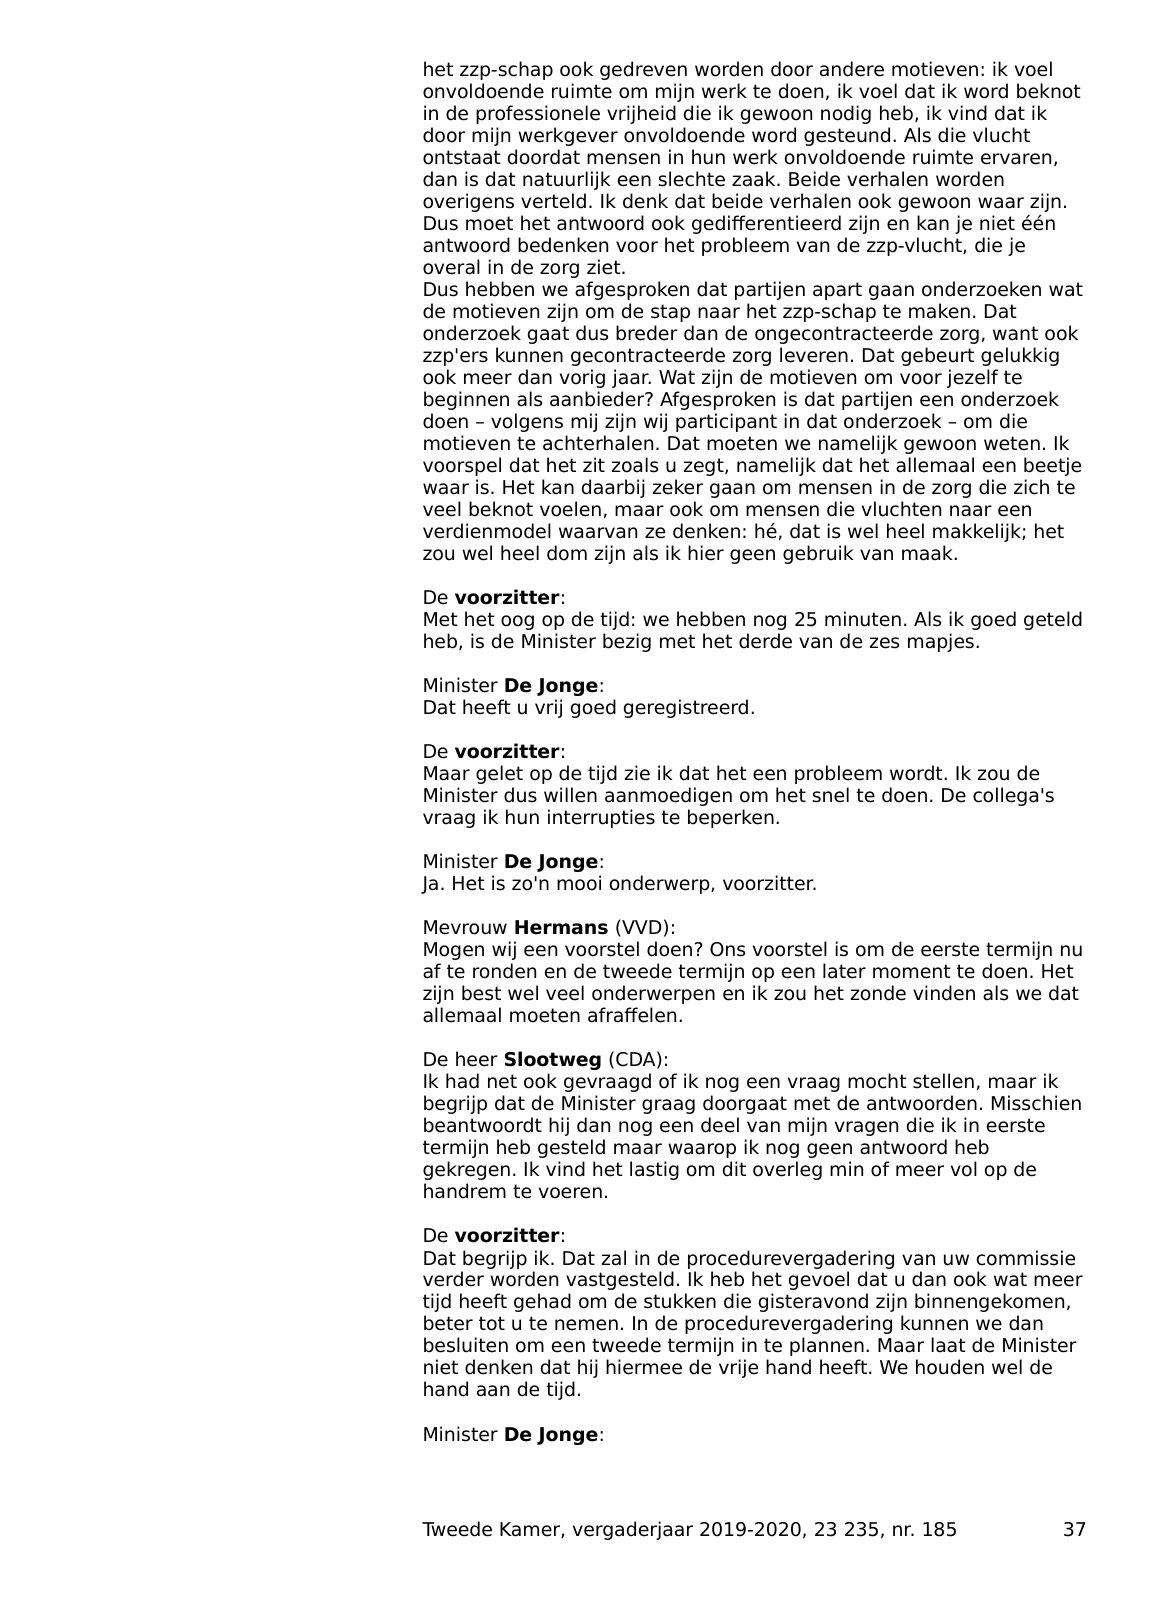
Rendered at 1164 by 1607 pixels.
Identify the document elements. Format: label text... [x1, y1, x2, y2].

text Dus hebben we afgesproken dat partijen apart gaan onderzoeken wat de motieven zijn om de stap naar het zzp-schap te maken. Dat onderzoek gaat dus breder dan de ongecontracteerde zorg, want ook zzp'ers kunnen gecontracteerde zorg leveren. Dat gebeurt gelukkig ook meer dan vorig jaar. Wat zijn de motieven om voor jezelf te beginnen als aanbieder? Afgesproken is dat partijen een onderzoek doen – volgens mij zijn wij participant in dat onderzoek – om die motieven te achterhalen. Dat moeten we namelijk gewoon weten. Ik voorspel dat het zit zoals u zegt, namelijk dat het allemaal een beetje waar is. Het kan daarbij zeker gaan om mensen in de zorg die zich te veel beknot voelen, maar ook om mensen die vluchten naar een verdienmodel waarvan ze denken: hé, dat is wel heel makkelijk; het zou wel heel dom zijn als ik hier geen gebruik van maak. [422, 279, 1087, 564]
text Ja. Het is zo'n mooi onderwerp, voorzitter. [422, 873, 1087, 895]
text Mogen wij een voorstel doen? Ons voorstel is om de eerste termijn nu af te ronden en de tweede termijn op een later moment te doen. Het zijn best wel veel onderwerpen en ik zou het zonde vinden als we dat allemaal moeten afraffelen. [422, 939, 1087, 1027]
text Minister De Jonge: [422, 675, 1087, 697]
text Minister De Jonge: [422, 851, 1087, 873]
text De voorzitter: [422, 1225, 1087, 1247]
text het zzp-schap ook gedreven worden door andere motieven: ik voel onvoldoende ruimte om mijn werk te doen, ik voel dat ik word beknot in de professionele vrijheid die ik gewoon nodig heb, ik vind dat ik door mijn werkgever onvoldoende word gesteund. Als die vlucht ontstaat doordat mensen in hun werk onvoldoende ruimte ervaren, dan is dat natuurlijk een slechte zaak. Beide verhalen worden overigens verteld. Ik denk dat beide verhalen ook gewoon waar zijn. Dus moet het antwoord ook gedifferentieerd zijn en kan je niet één antwoord bedenken voor het probleem van de zzp-vlucht, die je overal in de zorg ziet. [422, 59, 1087, 279]
text De voorzitter: [422, 587, 1087, 609]
text De voorzitter: [422, 741, 1087, 763]
text Maar gelet op de tijd zie ik dat het een probleem wordt. Ik zou de Minister dus willen aanmoedigen om het snel te doen. De collega's vraag ik hun interrupties te beperken. [422, 763, 1087, 829]
text Mevrouw Hermans (VVD): [422, 917, 1087, 939]
text Met het oog op de tijd: we hebben nog 25 minuten. Als ik goed geteld heb, is de Minister bezig met het derde van de zes mapjes. [422, 609, 1087, 653]
text Dat heeft u vrij goed geregistreerd. [422, 697, 1087, 719]
text Ik had net ook gevraagd of ik nog een vraag mocht stellen, maar ik begrijp dat de Minister graag doorgaat met de antwoorden. Misschien beantwoordt hij dan nog een deel van mijn vragen die ik in eerste termijn heb gesteld maar waarop ik nog geen antwoord heb gekregen. Ik vind het lastig om dit overleg min of meer vol op de handrem te voeren. [422, 1071, 1087, 1203]
text Minister De Jonge: [422, 1423, 1087, 1445]
text De heer Slootweg (CDA): [422, 1049, 1087, 1071]
text Dat begrijp ik. Dat zal in de procedurevergadering van uw commissie verder worden vastgesteld. Ik heb het gevoel dat u dan ook wat meer tijd heeft gehad om de stukken die gisteravond zijn binnengekomen, beter tot u te nemen. In de procedurevergadering kunnen we dan besluiten om een tweede termijn in te plannen. Maar laat de Minister niet denken dat hij hiermee de vrije hand heeft. We houden wel de hand aan de tijd. [422, 1247, 1087, 1401]
